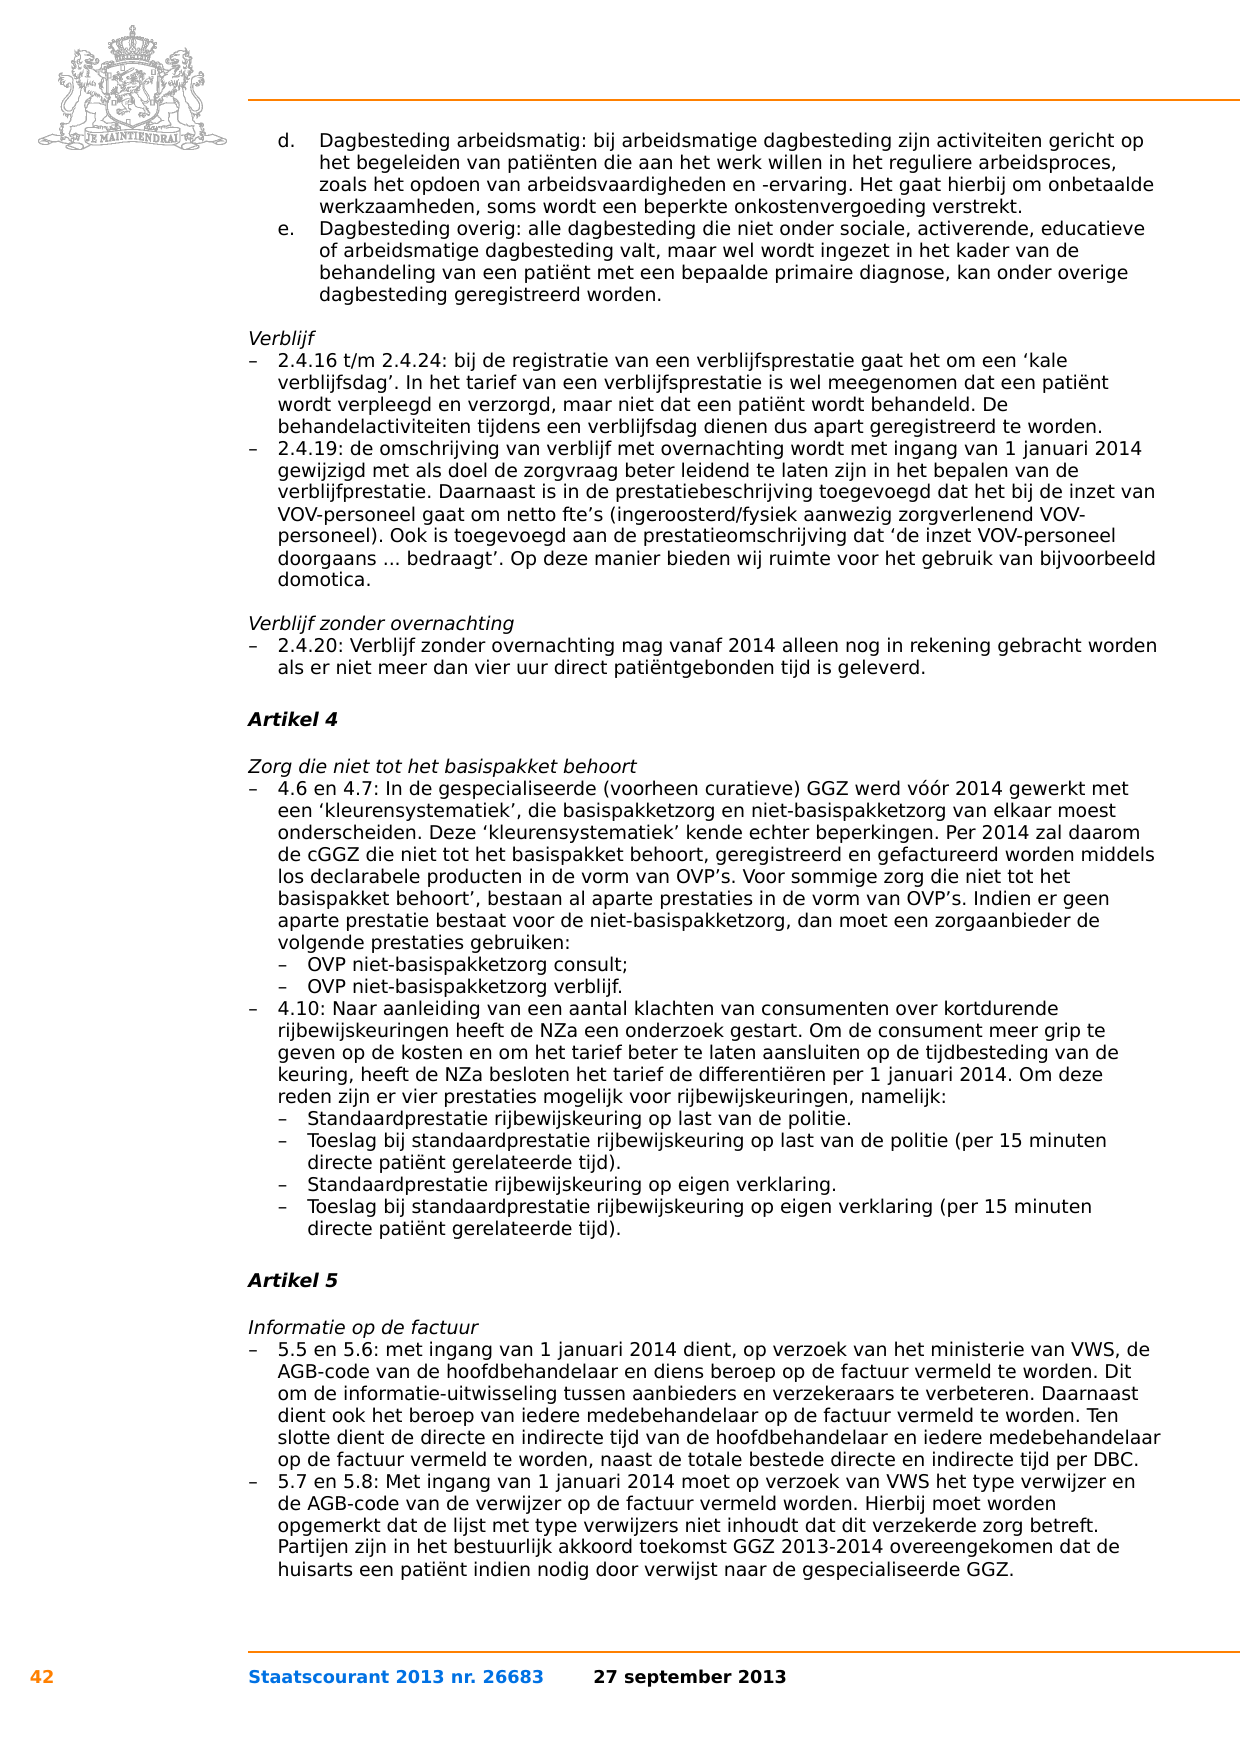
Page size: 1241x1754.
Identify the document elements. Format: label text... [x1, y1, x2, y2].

text – 4.6 en 4.7: In de gespecialiseerde (voorheen curatieve) GGZ werd vóór 2014 gewerkt met een ‘kleurensystematiek’, die basispakketzorg en niet-basispakketzorg van elkaar moest onderscheiden. Deze ‘kleurensystematiek’ kende echter beperkingen. Per 2014 zal daarom de cGGZ die niet tot het basispakket behoort, geregistreerd en gefactureerd worden middels los declarabele producten in de vorm van OVP’s. Voor sommige zorg die niet tot het basispakket behoort’, bestaan al aparte prestaties in de vorm van OVP’s. Indien er geen aparte prestatie bestaat voor de niet-basispakketzorg, dan moet een zorgaanbieder de volgende prestaties gebruiken: [248, 778, 1163, 954]
text – 2.4.16 t/m 2.4.24: bij de registratie van een verblijfsprestatie gaat het om een ‘kale verblijfsdag’. In het tarief van een verblijfsprestatie is wel meegenomen dat een patiënt wordt verpleegd en verzorgd, maar niet dat een patiënt wordt behandeld. De behandelactiviteiten tijdens een verblijfsdag dienen dus apart geregistreerd te worden. [248, 349, 1163, 437]
subtitle Verblijf zonder overnachting [248, 613, 1163, 635]
text – Toeslag bij standaardprestatie rijbewijskeuring op eigen verklaring (per 15 minuten directe patiënt gerelateerde tijd). [278, 1196, 1163, 1240]
text – Standaardprestatie rijbewijskeuring op last van de politie. [278, 1108, 1163, 1130]
text – Standaardprestatie rijbewijskeuring op eigen verklaring. [278, 1174, 1163, 1196]
picture [38, 25, 227, 150]
text – OVP niet-basispakketzorg consult; [278, 954, 1163, 976]
text e. Dagbesteding overig: alle dagbesteding die niet onder sociale, activerende, educatieve of arbeidsmatige dagbesteding valt, maar wel wordt ingezet in het kader van de behandeling van een patiënt met een bepaalde primaire diagnose, kan onder overige dagbesteding geregistreerd worden. [277, 218, 1163, 306]
subtitle Artikel 5 [248, 1270, 1163, 1292]
subtitle Zorg die niet tot het basispakket behoort [248, 756, 1163, 778]
text – 2.4.19: de omschrijving van verblijf met overnachting wordt met ingang van 1 januari 2014 gewijzigd met als doel de zorgvraag beter leidend te laten zijn in het bepalen van de verblijfprestatie. Daarnaast is in de prestatiebeschrijving toegevoegd dat het bij de inzet van VOV-personeel gaat om netto fte’s (ingeroosterd/fysiek aanwezig zorgverlenend VOV-personeel). Ook is toegevoegd aan de prestatieomschrijving dat ‘de inzet VOV-personeel doorgaans ... bedraagt’. Op deze manier bieden wij ruimte voor het gebruik van bijvoorbeeld domotica. [248, 437, 1163, 591]
text – 5.5 en 5.6: met ingang van 1 januari 2014 dient, op verzoek van het ministerie van VWS, de AGB-code van de hoofdbehandelaar en diens beroep op de factuur vermeld te worden. Dit om de informatie-uitwisseling tussen aanbieders en verzekeraars te verbeteren. Daarnaast dient ook het beroep van iedere medebehandelaar op de factuur vermeld te worden. Ten slotte dient de directe en indirecte tijd van de hoofdbehandelaar en iedere medebehandelaar op de factuur vermeld te worden, naast de totale bestede directe en indirecte tijd per DBC. [248, 1339, 1163, 1471]
text d. Dagbesteding arbeidsmatig: bij arbeidsmatige dagbesteding zijn activiteiten gericht op het begeleiden van patiënten die aan het werk willen in het reguliere arbeidsproces, zoals het opdoen van arbeidsvaardigheden en -ervaring. Het gaat hierbij om onbetaalde werkzaamheden, soms wordt een beperkte onkostenvergoeding verstrekt. [277, 130, 1163, 218]
subtitle Informatie op de factuur [248, 1317, 1163, 1339]
text – OVP niet-basispakketzorg verblijf. [278, 976, 1163, 998]
text – 4.10: Naar aanleiding van een aantal klachten van consumenten over kortdurende rijbewijskeuringen heeft de NZa een onderzoek gestart. Om de consument meer grip te geven op de kosten en om het tarief beter te laten aansluiten op de tijdbesteding van de keuring, heeft de NZa besloten het tarief de differentiëren per 1 januari 2014. Om deze reden zijn er vier prestaties mogelijk voor rijbewijskeuringen, namelijk: [248, 998, 1163, 1108]
text – 5.7 en 5.8: Met ingang van 1 januari 2014 moet op verzoek van VWS het type verwijzer en de AGB-code van de verwijzer op de factuur vermeld worden. Hierbij moet worden opgemerkt dat de lijst met type verwijzers niet inhoudt dat dit verzekerde zorg betreft. Partijen zijn in het bestuurlijk akkoord toekomst GGZ 2013-2014 overeengekomen dat de huisarts een patiënt indien nodig door verwijst naar de gespecialiseerde GGZ. [248, 1471, 1163, 1580]
subtitle Verblijf [248, 328, 1163, 349]
text – Toeslag bij standaardprestatie rijbewijskeuring op last van de politie (per 15 minuten directe patiënt gerelateerde tijd). [278, 1130, 1163, 1174]
subtitle Artikel 4 [248, 709, 1163, 731]
text – 2.4.20: Verblijf zonder overnachting mag vanaf 2014 alleen nog in rekening gebracht worden als er niet meer dan vier uur direct patiëntgebonden tijd is geleverd. [248, 635, 1163, 679]
